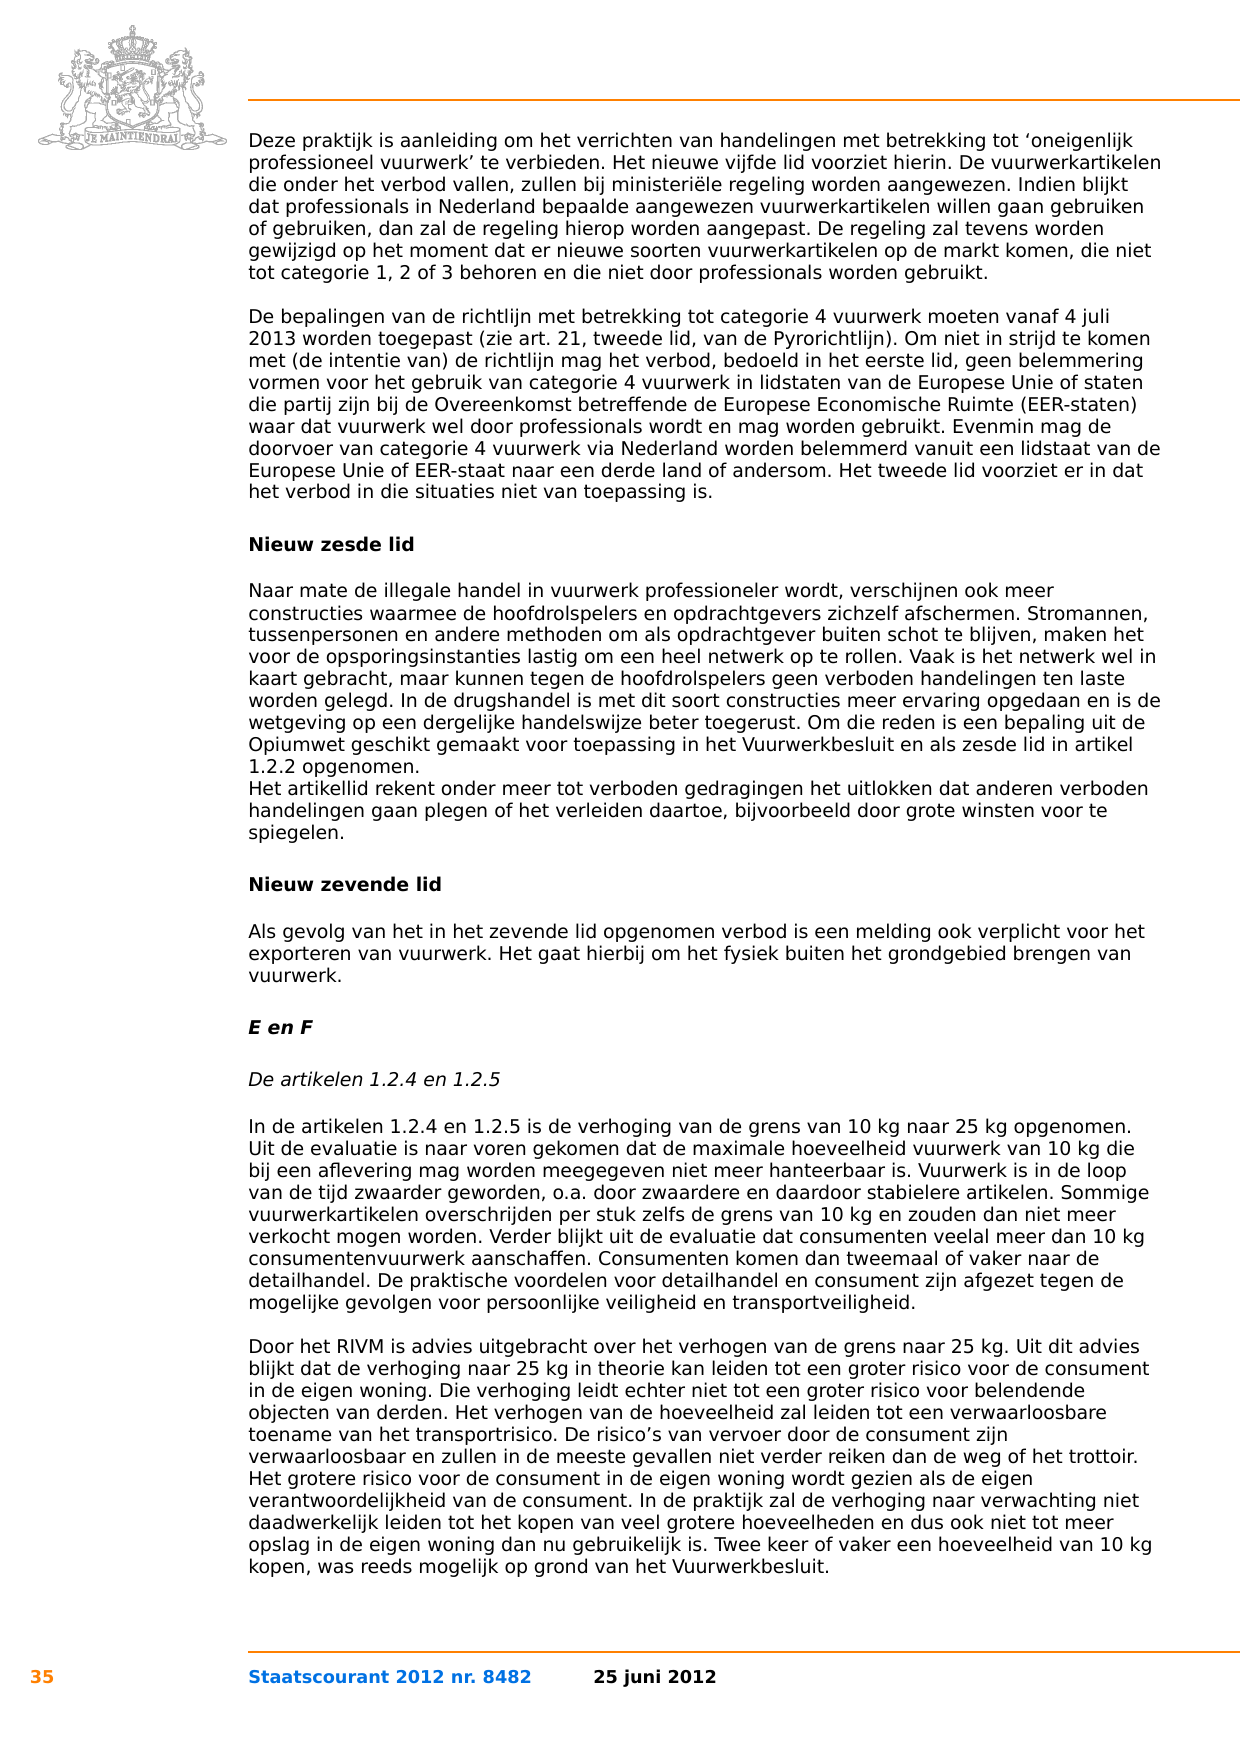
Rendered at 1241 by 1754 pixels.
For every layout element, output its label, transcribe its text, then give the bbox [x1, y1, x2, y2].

text In de artikelen 1.2.4 en 1.2.5 is de verhoging van de grens van 10 kg naar 25 kg opgenomen. [248, 1116, 1163, 1138]
text Naar mate de illegale handel in vuurwerk professioneler wordt, verschijnen ook meer constructies waarmee de hoofdrolspelers en opdrachtgevers zichzelf afschermen. Stromannen, tussenpersonen en andere methoden om als opdrachtgever buiten schot te blijven, maken het voor de opsporingsinstanties lastig om een heel netwerk op te rollen. Vaak is het netwerk wel in kaart gebracht, maar kunnen tegen de hoofdrolspelers geen verboden handelingen ten laste worden gelegd. In de drugshandel is met dit soort constructies meer ervaring opgedaan en is de wetgeving op een dergelijke handelswijze beter toegerust. Om die reden is een bepaling uit de Opiumwet geschikt gemaakt voor toepassing in het Vuurwerkbesluit en als zesde lid in artikel 1.2.2 opgenomen. [248, 580, 1163, 778]
picture [38, 25, 227, 150]
text Als gevolg van het in het zevende lid opgenomen verbod is een melding ook verplicht voor het exporteren van vuurwerk. Het gaat hierbij om het fysiek buiten het grondgebied brengen van vuurwerk. [248, 921, 1163, 987]
text Uit de evaluatie is naar voren gekomen dat de maximale hoeveelheid vuurwerk van 10 kg die bij een aflevering mag worden meegegeven niet meer hanteerbaar is. Vuurwerk is in de loop van de tijd zwaarder geworden, o.a. door zwaardere en daardoor stabielere artikelen. Sommige vuurwerkartikelen overschrijden per stuk zelfs de grens van 10 kg en zouden dan niet meer verkocht mogen worden. Verder blijkt uit de evaluatie dat consumenten veelal meer dan 10 kg consumentenvuurwerk aanschaffen. Consumenten komen dan tweemaal of vaker naar de detailhandel. De praktische voordelen voor detailhandel en consument zijn afgezet tegen de mogelijke gevolgen voor persoonlijke veiligheid en transportveiligheid. [248, 1138, 1163, 1314]
subtitle Nieuw zesde lid [248, 533, 1163, 555]
text Deze praktijk is aanleiding om het verrichten van handelingen met betrekking tot ‘oneigenlijk professioneel vuurwerk’ te verbieden. Het nieuwe vijfde lid voorziet hierin. De vuurwerkartikelen die onder het verbod vallen, zullen bij ministeriële regeling worden aangewezen. Indien blijkt dat professionals in Nederland bepaalde aangewezen vuurwerkartikelen willen gaan gebruiken of gebruiken, dan zal de regeling hierop worden aangepast. De regeling zal tevens worden gewijzigd op het moment dat er nieuwe soorten vuurwerkartikelen op de markt komen, die niet tot categorie 1, 2 of 3 behoren en die niet door professionals worden gebruikt. [248, 130, 1163, 284]
text De bepalingen van de richtlijn met betrekking tot categorie 4 vuurwerk moeten vanaf 4 juli 2013 worden toegepast (zie art. 21, tweede lid, van de Pyrorichtlijn). Om niet in strijd te komen met (de intentie van) de richtlijn mag het verbod, bedoeld in het eerste lid, geen belemmering vormen voor het gebruik van categorie 4 vuurwerk in lidstaten van de Europese Unie of staten die partij zijn bij de Overeenkomst betreffende de Europese Economische Ruimte (EER-staten) waar dat vuurwerk wel door professionals wordt en mag worden gebruikt. Evenmin mag de doorvoer van categorie 4 vuurwerk via Nederland worden belemmerd vanuit een lidstaat van de Europese Unie of EER-staat naar een derde land of andersom. Het tweede lid voorziet er in dat het verbod in die situaties niet van toepassing is. [248, 306, 1163, 503]
subtitle Nieuw zevende lid [248, 874, 1163, 896]
subtitle De artikelen 1.2.4 en 1.2.5 [248, 1069, 1163, 1091]
subtitle E en F [248, 1017, 1163, 1039]
text Door het RIVM is advies uitgebracht over het verhogen van de grens naar 25 kg. Uit dit advies blijkt dat de verhoging naar 25 kg in theorie kan leiden tot een groter risico voor de consument in de eigen woning. Die verhoging leidt echter niet tot een groter risico voor belendende objecten van derden. Het verhogen van de hoeveelheid zal leiden tot een verwaarloosbare toename van het transportrisico. De risico’s van vervoer door de consument zijn verwaarloosbaar en zullen in de meeste gevallen niet verder reiken dan de weg of het trottoir. Het grotere risico voor de consument in de eigen woning wordt gezien als de eigen verantwoordelijkheid van de consument. In de praktijk zal de verhoging naar verwachting niet daadwerkelijk leiden tot het kopen van veel grotere hoeveelheden en dus ook niet tot meer opslag in de eigen woning dan nu gebruikelijk is. Twee keer of vaker een hoeveelheid van 10 kg kopen, was reeds mogelijk op grond van het Vuurwerkbesluit. [248, 1336, 1163, 1577]
text Het artikellid rekent onder meer tot verboden gedragingen het uitlokken dat anderen verboden handelingen gaan plegen of het verleiden daartoe, bijvoorbeeld door grote winsten voor te spiegelen. [248, 778, 1163, 844]
